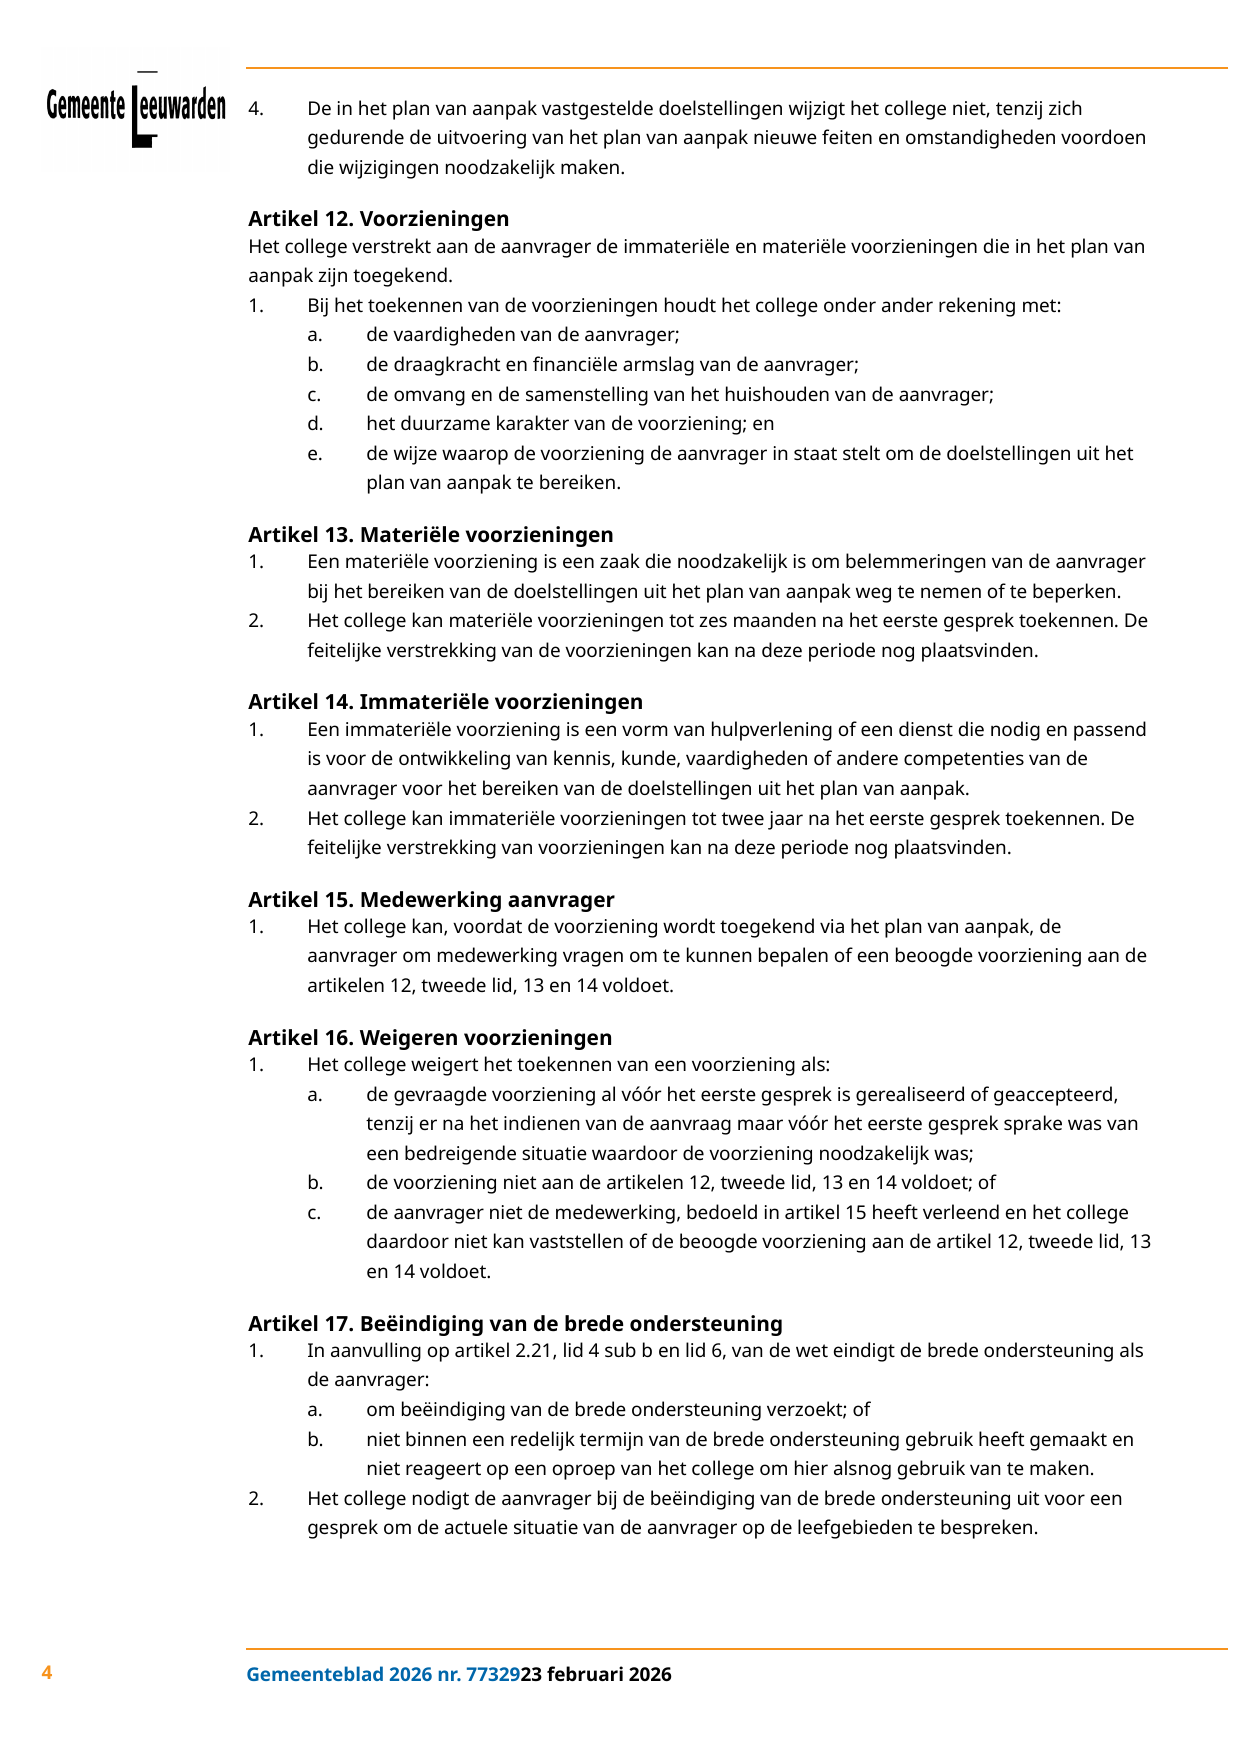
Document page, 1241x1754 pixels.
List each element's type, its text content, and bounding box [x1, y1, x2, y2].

list de wijze waarop de voorziening de aanvrager in staat stelt om de doelstellingen uit het plan van aanpak te bereiken. [307, 440, 1152, 495]
list Het college kan materiële voorzieningen tot zes maanden na het eerste gesprek toekennen. De feitelijke verstrekking van de voorzieningen kan na deze periode nog plaatsvinden. [248, 607, 1152, 663]
text Artikel 17. Beëindiging van de brede ondersteuning [248, 1309, 1152, 1337]
list de gevraagde voorziening al vóór het eerste gesprek is gerealiseerd of geaccepteerd, tenzij er na het indienen van de aanvraag maar vóór het eerste gesprek sprake was van een bedreigende situatie waardoor de voorziening noodzakelijk was; [307, 1081, 1152, 1166]
list de vaardigheden van de aanvrager; [307, 322, 1152, 347]
list de voorziening niet aan de artikelen 12, tweede lid, 13 en 14 voldoet; of [307, 1169, 1152, 1195]
list niet binnen een redelijk termijn van de brede ondersteuning gebruik heeft gemaakt en niet reageert op een oproep van het college om hier alsnog gebruik van te maken. [307, 1426, 1152, 1481]
text Artikel 14. Immateriële voorzieningen [248, 687, 1152, 716]
list Het college kan immateriële voorzieningen tot twee jaar na het eerste gesprek toekennen. De feitelijke verstrekking van voorzieningen kan na deze periode nog plaatsvinden. [248, 805, 1152, 860]
list om beëindiging van de brede ondersteuning verzoekt; of [307, 1396, 1152, 1422]
list Het college kan, voordat de voorziening wordt toegekend via het plan van aanpak, de aanvrager om medewerking vragen om te kunnen bepalen of een beoogde voorziening aan de artikelen 12, tweede lid, 13 en 14 voldoet. [248, 913, 1152, 998]
text Artikel 12. Voorzieningen [248, 204, 1152, 233]
text Artikel 13. Materiële voorzieningen [248, 520, 1152, 548]
list In aanvulling op artikel 2.21, lid 4 sub b en lid 6, van de wet eindigt de brede ondersteuning als de aanvrager: [248, 1337, 1152, 1392]
list de aanvrager niet de medewerking, bedoeld in artikel 15 heeft verleend en het college daardoor niet kan vaststellen of de beoogde voorziening aan de artikel 12, tweede lid, 13 en 14 voldoet. [307, 1199, 1152, 1284]
text Artikel 16. Weigeren voorzieningen [248, 1023, 1152, 1051]
list de draagkracht en financiële armslag van de aanvrager; [307, 351, 1152, 377]
list De in het plan van aanpak vastgestelde doelstellingen wijzigt het college niet, tenzij zich gedurende de uitvoering van het plan van aanpak nieuwe feiten en omstandigheden voordoen die wijzigingen noodzakelijk maken. [248, 95, 1152, 180]
list Het college weigert het toekennen van een voorziening als: [248, 1051, 1152, 1077]
list Bij het toekennen van de voorzieningen houdt het college onder ander rekening met: [248, 292, 1152, 318]
list het duurzame karakter van de voorziening; en [307, 410, 1152, 436]
list Het college nodigt de aanvrager bij de beëindiging van de brede ondersteuning uit voor een gesprek om de actuele situatie van de aanvrager op de leefgebieden te bespreken. [248, 1485, 1152, 1540]
list Een immateriële voorziening is een vorm van hulpverlening of een dienst die nodig en passend is voor de ontwikkeling van kennis, kunde, vaardigheden of andere competenties van de aanvrager voor het bereiken van de doelstellingen uit het plan van aanpak. [248, 716, 1152, 801]
list de omvang en de samenstelling van het huishouden van de aanvrager; [307, 381, 1152, 406]
text Het college verstrekt aan de aanvrager de immateriële en materiële voorzieningen die in het plan van aanpak zijn toegekend. [248, 233, 1152, 288]
picture [41, 47, 231, 172]
text Artikel 15. Medewerking aanvrager [248, 885, 1152, 913]
list Een materiële voorziening is een zaak die noodzakelijk is om belemmeringen van de aanvrager bij het bereiken van de doelstellingen uit het plan van aanpak weg te nemen of te beperken. [248, 548, 1152, 604]
